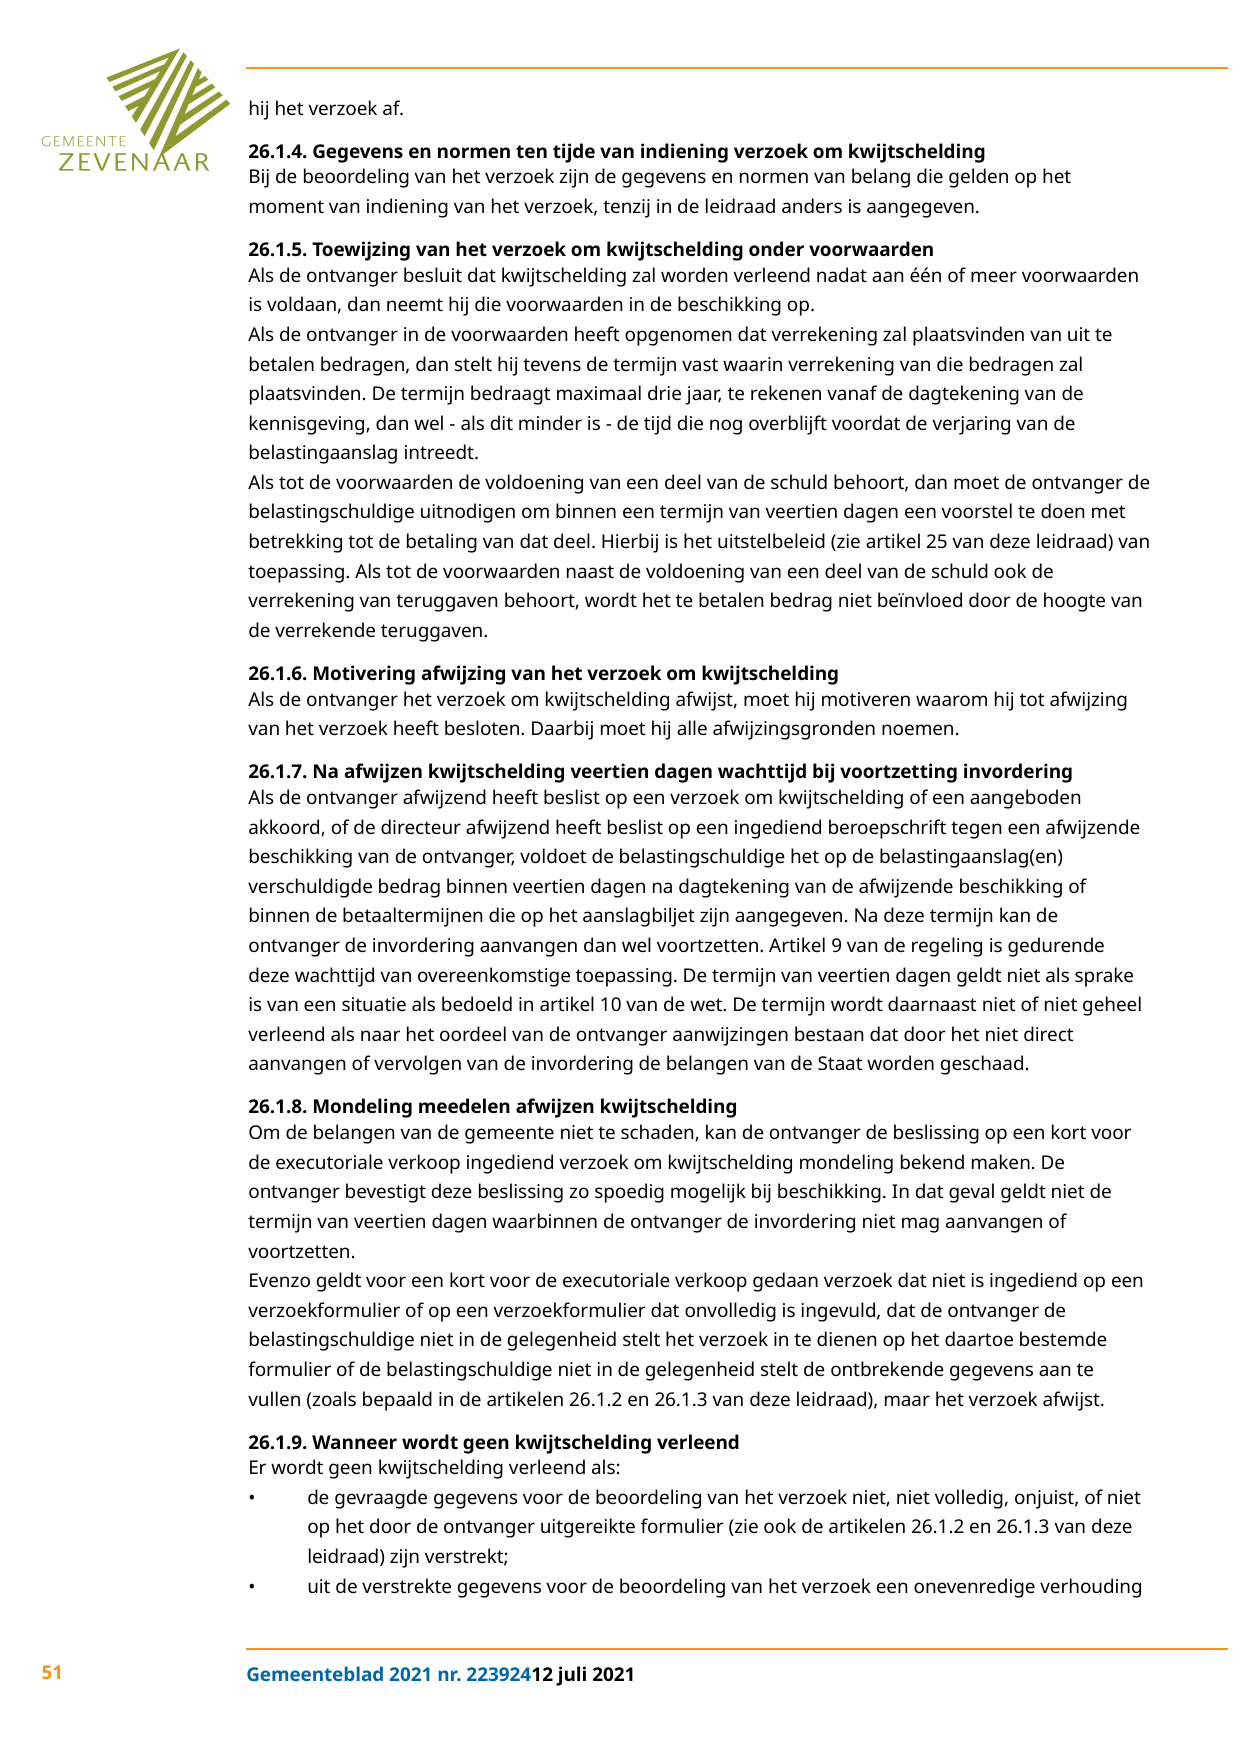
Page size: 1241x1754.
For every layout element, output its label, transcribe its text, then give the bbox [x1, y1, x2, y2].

text 26.1.8. Mondeling meedelen afwijzen kwijtschelding [248, 1094, 1152, 1119]
text 26.1.4. Gegevens en normen ten tijde van indiening verzoek om kwijtschelding [248, 138, 1152, 164]
list uit de verstrekte gegevens voor de beoordeling van het verzoek een onevenredige verhouding [248, 1573, 1152, 1599]
text hij het verzoek af. [248, 95, 1152, 121]
text Als tot de voorwaarden de voldoening van een deel van de schuld behoort, dan moet de ontvanger de belastingschuldige uitnodigen om binnen een termijn van veertien dagen een voorstel te doen met betrekking tot de betaling van dat deel. Hierbij is het uitstelbeleid (zie artikel 25 van deze leidraad) van toepassing. Als tot de voorwaarden naast de voldoening van een deel van de schuld ook de verrekening van teruggaven behoort, wordt het te betalen bedrag niet beïnvloed door de hoogte van de verrekende teruggaven. [248, 469, 1152, 643]
text Als de ontvanger afwijzend heeft beslist op een verzoek om kwijtschelding of een aangeboden akkoord, of de directeur afwijzend heeft beslist op een ingediend beroepschrift tegen een afwijzende beschikking van de ontvanger, voldoet de belastingschuldige het op de belastingaanslag(en) verschuldigde bedrag binnen veertien dagen na dagtekening van de afwijzende beschikking of binnen de betaaltermijnen die op het aanslagbiljet zijn aangegeven. Na deze termijn kan de ontvanger de invordering aanvangen dan wel voortzetten. Artikel 9 van de regeling is gedurende deze wachttijd van overeenkomstige toepassing. De termijn van veertien dagen geldt niet als sprake is van een situatie als bedoeld in artikel 10 van de wet. De termijn wordt daarnaast niet of niet geheel verleend als naar het oordeel van de ontvanger aanwijzingen bestaan dat door het niet direct aanvangen of vervolgen van de invordering de belangen van de Staat worden geschaad. [248, 784, 1152, 1076]
text Er wordt geen kwijtschelding verleend als: [248, 1454, 1152, 1480]
text 26.1.7. Na afwijzen kwijtschelding veertien dagen wachttijd bij voortzetting invordering [248, 759, 1152, 784]
text Om de belangen van de gemeente niet te schaden, kan de ontvanger de beslissing op een kort voor de executoriale verkoop ingediend verzoek om kwijtschelding mondeling bekend maken. De ontvanger bevestigt deze beslissing zo spoedig mogelijk bij beschikking. In dat geval geldt niet de termijn van veertien dagen waarbinnen de ontvanger de invordering niet mag aanvangen of voortzetten. [248, 1119, 1152, 1263]
text Als de ontvanger het verzoek om kwijtschelding afwijst, moet hij motiveren waarom hij tot afwijzing van het verzoek heeft besloten. Daarbij moet hij alle afwijzingsgronden noemen. [248, 686, 1152, 741]
text Als de ontvanger besluit dat kwijtschelding zal worden verleend nadat aan één of meer voorwaarden is voldaan, dan neemt hij die voorwaarden in de beschikking op. [248, 262, 1152, 317]
text 26.1.6. Motivering afwijzing van het verzoek om kwijtschelding [248, 660, 1152, 686]
text Bij de beoordeling van het verzoek zijn de gegevens en normen van belang die gelden op het moment van indiening van het verzoek, tenzij in de leidraad anders is aangegeven. [248, 164, 1152, 219]
text 26.1.9. Wanneer wordt geen kwijtschelding verleend [248, 1429, 1152, 1454]
text 26.1.5. Toewijzing van het verzoek om kwijtschelding onder voorwaarden [248, 236, 1152, 262]
picture [41, 47, 231, 172]
text Als de ontvanger in de voorwaarden heeft opgenomen dat verrekening zal plaatsvinden van uit te betalen bedragen, dan stelt hij tevens de termijn vast waarin verrekening van die bedragen zal plaatsvinden. De termijn bedraagt maximaal drie jaar, te rekenen vanaf de dagtekening van de kennisgeving, dan wel - als dit minder is - de tijd die nog overblijft voordat de verjaring van de belastingaanslag intreedt. [248, 321, 1152, 465]
text Evenzo geldt voor een kort voor de executoriale verkoop gedaan verzoek dat niet is ingediend op een verzoekformulier of op een verzoekformulier dat onvolledig is ingevuld, dat de ontvanger de belastingschuldige niet in de gelegenheid stelt het verzoek in te dienen op het daartoe bestemde formulier of de belastingschuldige niet in de gelegenheid stelt de ontbrekende gegevens aan te vullen (zoals bepaald in de artikelen 26.1.2 en 26.1.3 van deze leidraad), maar het verzoek afwijst. [248, 1267, 1152, 1411]
list de gevraagde gegevens voor de beoordeling van het verzoek niet, niet volledig, onjuist, of niet op het door de ontvanger uitgereikte formulier (zie ook de artikelen 26.1.2 en 26.1.3 van deze leidraad) zijn verstrekt; [248, 1484, 1152, 1569]
